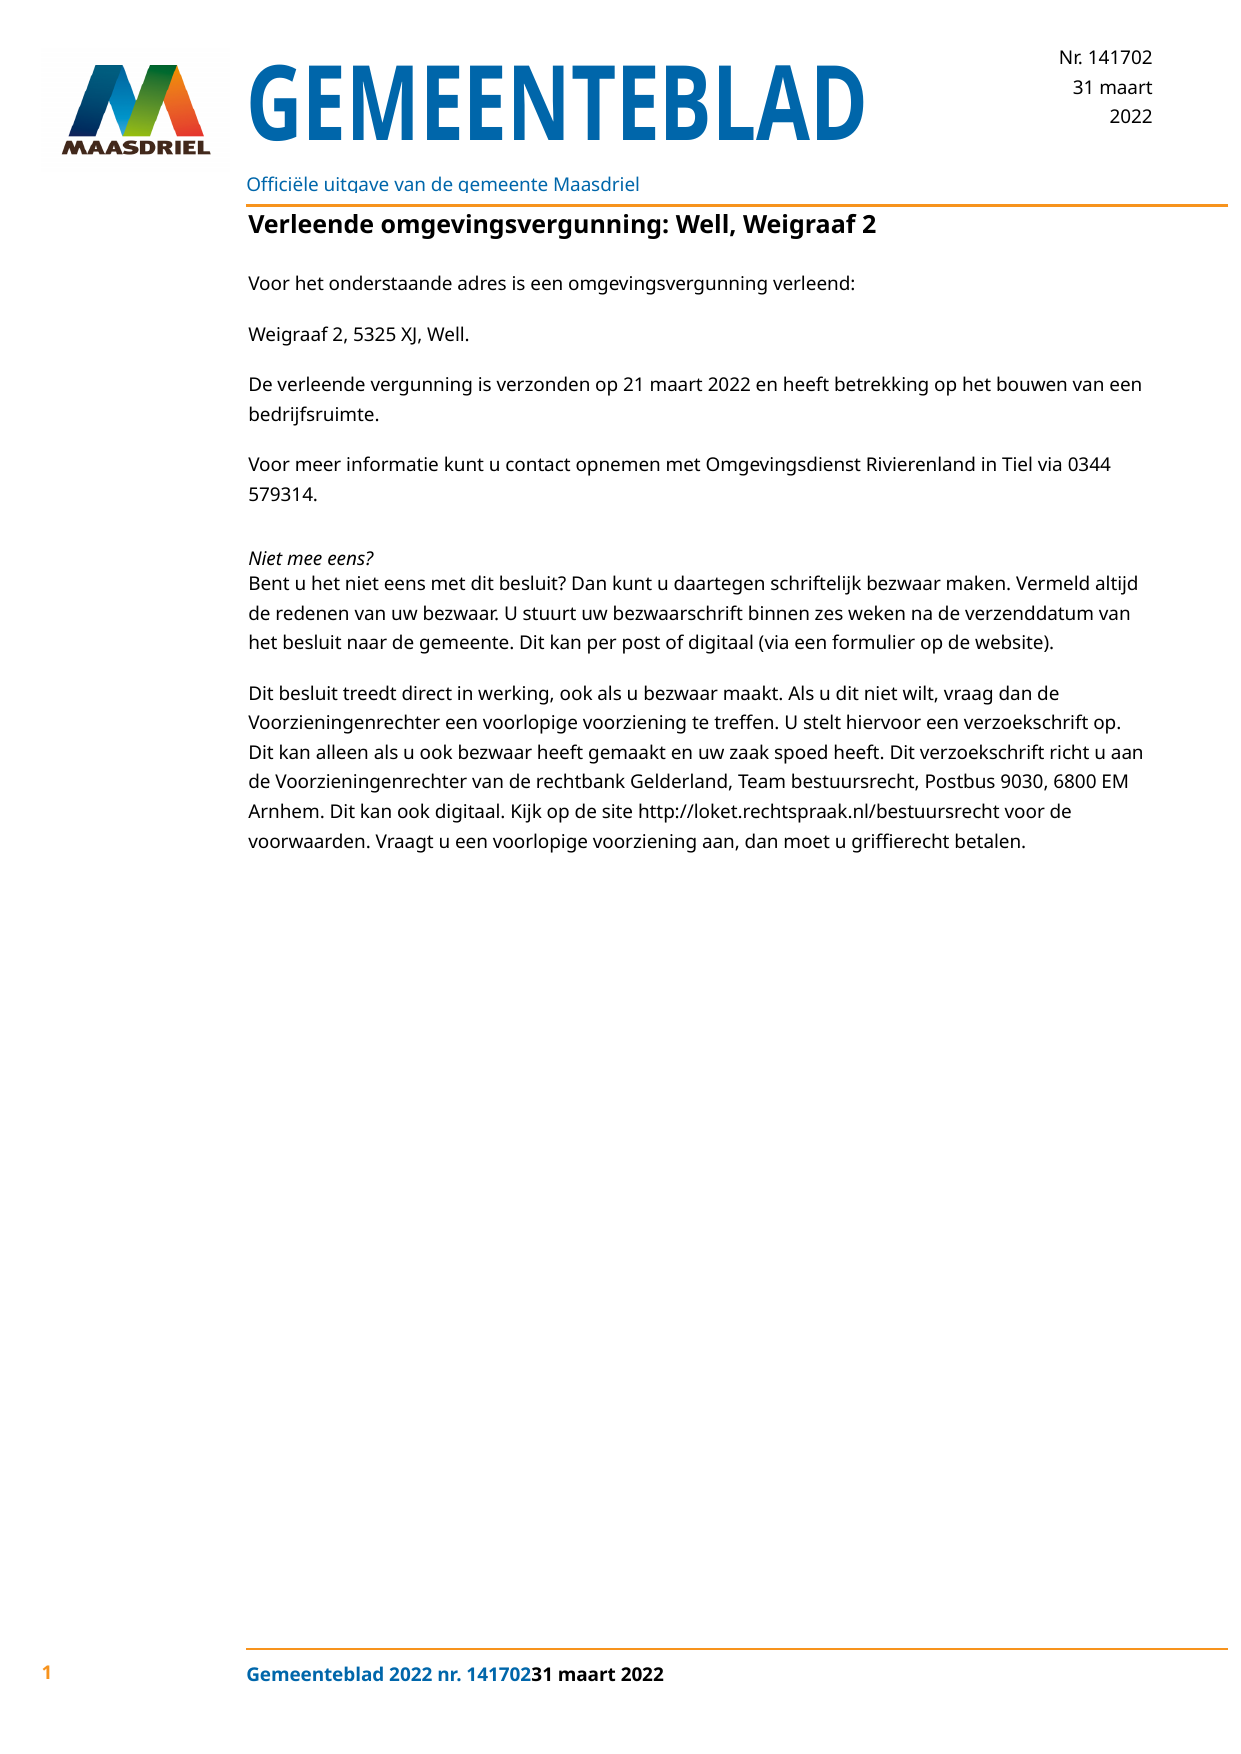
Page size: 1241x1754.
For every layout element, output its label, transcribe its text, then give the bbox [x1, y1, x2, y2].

text De verleende vergunning is verzonden op 21 maart 2022 en heeft betrekking op het bouwen van een bedrijfsruimte. [248, 371, 1152, 426]
text Dit besluit treedt direct in werking, ook als u bezwaar maakt. Als u dit niet wilt, vraag dan de Voorzieningenrechter een voorlopige voorziening te treffen. U stelt hiervoor een verzoekschrift op. Dit kan alleen als u ook bezwaar heeft gemaakt en uw zaak spoed heeft. Dit verzoekschrift richt u aan de Voorzieningenrechter van de rechtbank Gelderland, Team bestuursrecht, Postbus 9030, 6800 EM Arnhem. Dit kan ook digitaal. Kijk op de site http://loket.rechtspraak.nl/bestuursrecht voor de voorwaarden. Vraagt u een voorlopige voorziening aan, dan moet u griffierecht betalen. [248, 680, 1152, 854]
text Voor het onderstaande adres is een omgevingsvergunning verleend: [248, 270, 1152, 296]
text Weigraaf 2, 5325 XJ, Well. [248, 321, 1152, 346]
text Bent u het niet eens met dit besluit? Dan kunt u daartegen schriftelijk bezwaar maken. Vermeld altijd de redenen van uw bezwaar. U stuurt uw bezwaarschrift binnen zes weken na de verzenddatum van het besluit naar de gemeente. Dit kan per post of digitaal (via een formulier op de website). [248, 570, 1152, 655]
picture [41, 47, 231, 172]
text Niet mee eens? [248, 545, 1152, 570]
text Voor meer informatie kunt u contact opnemen met Omgevingsdienst Rivierenland in Tiel via 0344 579314. [248, 451, 1152, 506]
text Verleende omgevingsvergunning: Well, Weigraaf 2 [248, 207, 1152, 241]
